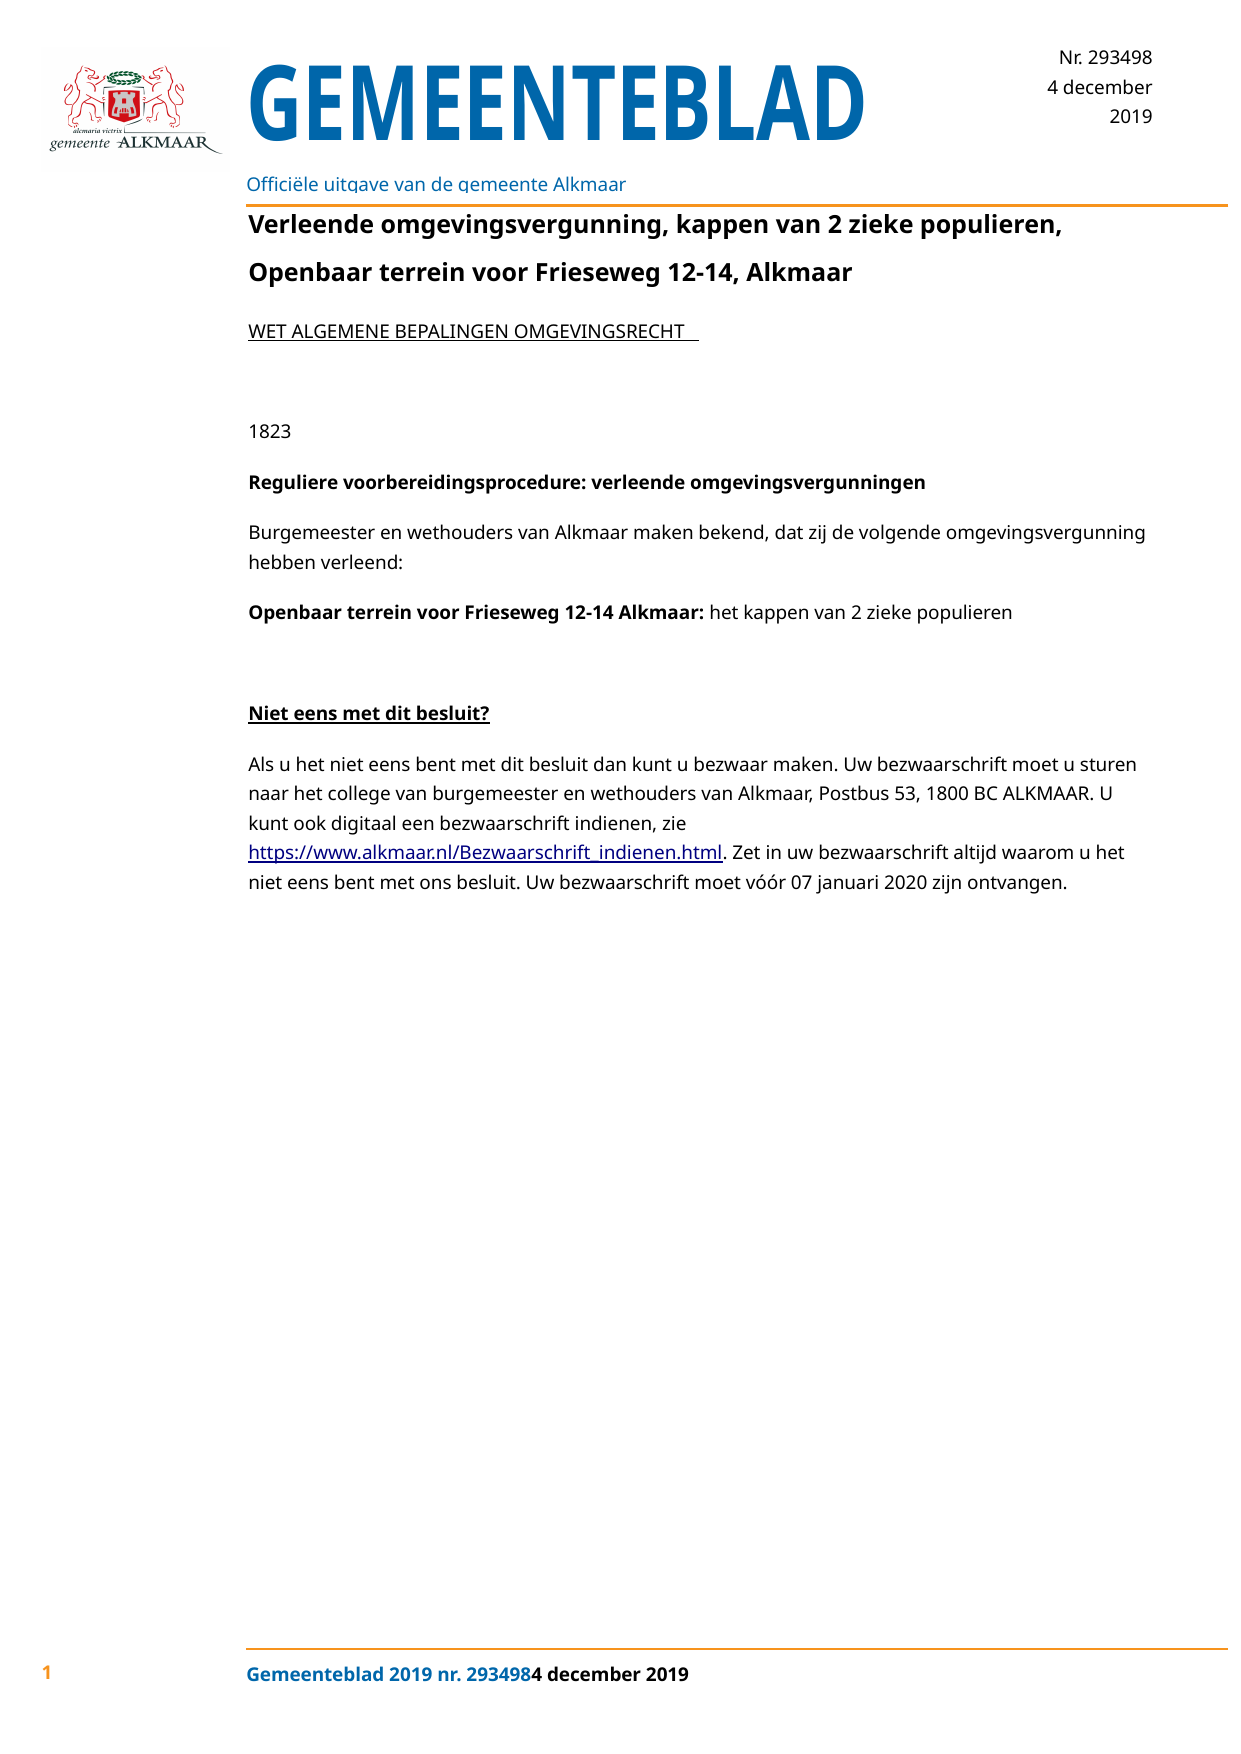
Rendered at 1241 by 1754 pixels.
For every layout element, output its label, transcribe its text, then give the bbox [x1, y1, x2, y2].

text 1823 [248, 419, 1152, 444]
text Openbaar terrein voor Frieseweg 12-14 Alkmaar: het kappen van 2 zieke populieren [248, 599, 1152, 625]
picture [41, 47, 231, 172]
text Niet eens met dit besluit? [248, 700, 1152, 726]
text Burgemeester en wethouders van Alkmaar maken bekend, dat zij de volgende omgevingsvergunning hebben verleend: [248, 519, 1152, 575]
text Reguliere voorbereidingsprocedure: verleende omgevingsvergunningen [248, 469, 1152, 495]
text Als u het niet eens bent met dit besluit dan kunt u bezwaar maken. Uw bezwaarschrift moet u sturen naar het college van burgemeester en wethouders van Alkmaar, Postbus 53, 1800 BC ALKMAAR. U kunt ook digitaal een bezwaarschrift indienen, zie https://www.alkmaar.nl/Bezwaarschrift_indienen.html. Zet in uw bezwaarschrift altijd waarom u het niet eens bent met ons besluit. Uw bezwaarschrift moet vóór 07 januari 2020 zijn ontvangen. [248, 751, 1152, 895]
text Verleende omgevingsvergunning, kappen van 2 zieke populieren, Openbaar terrein voor Frieseweg 12-14, Alkmaar [248, 207, 1152, 288]
text WET ALGEMENE BEPALINGEN OMGEVINGSRECHT [248, 318, 1152, 344]
